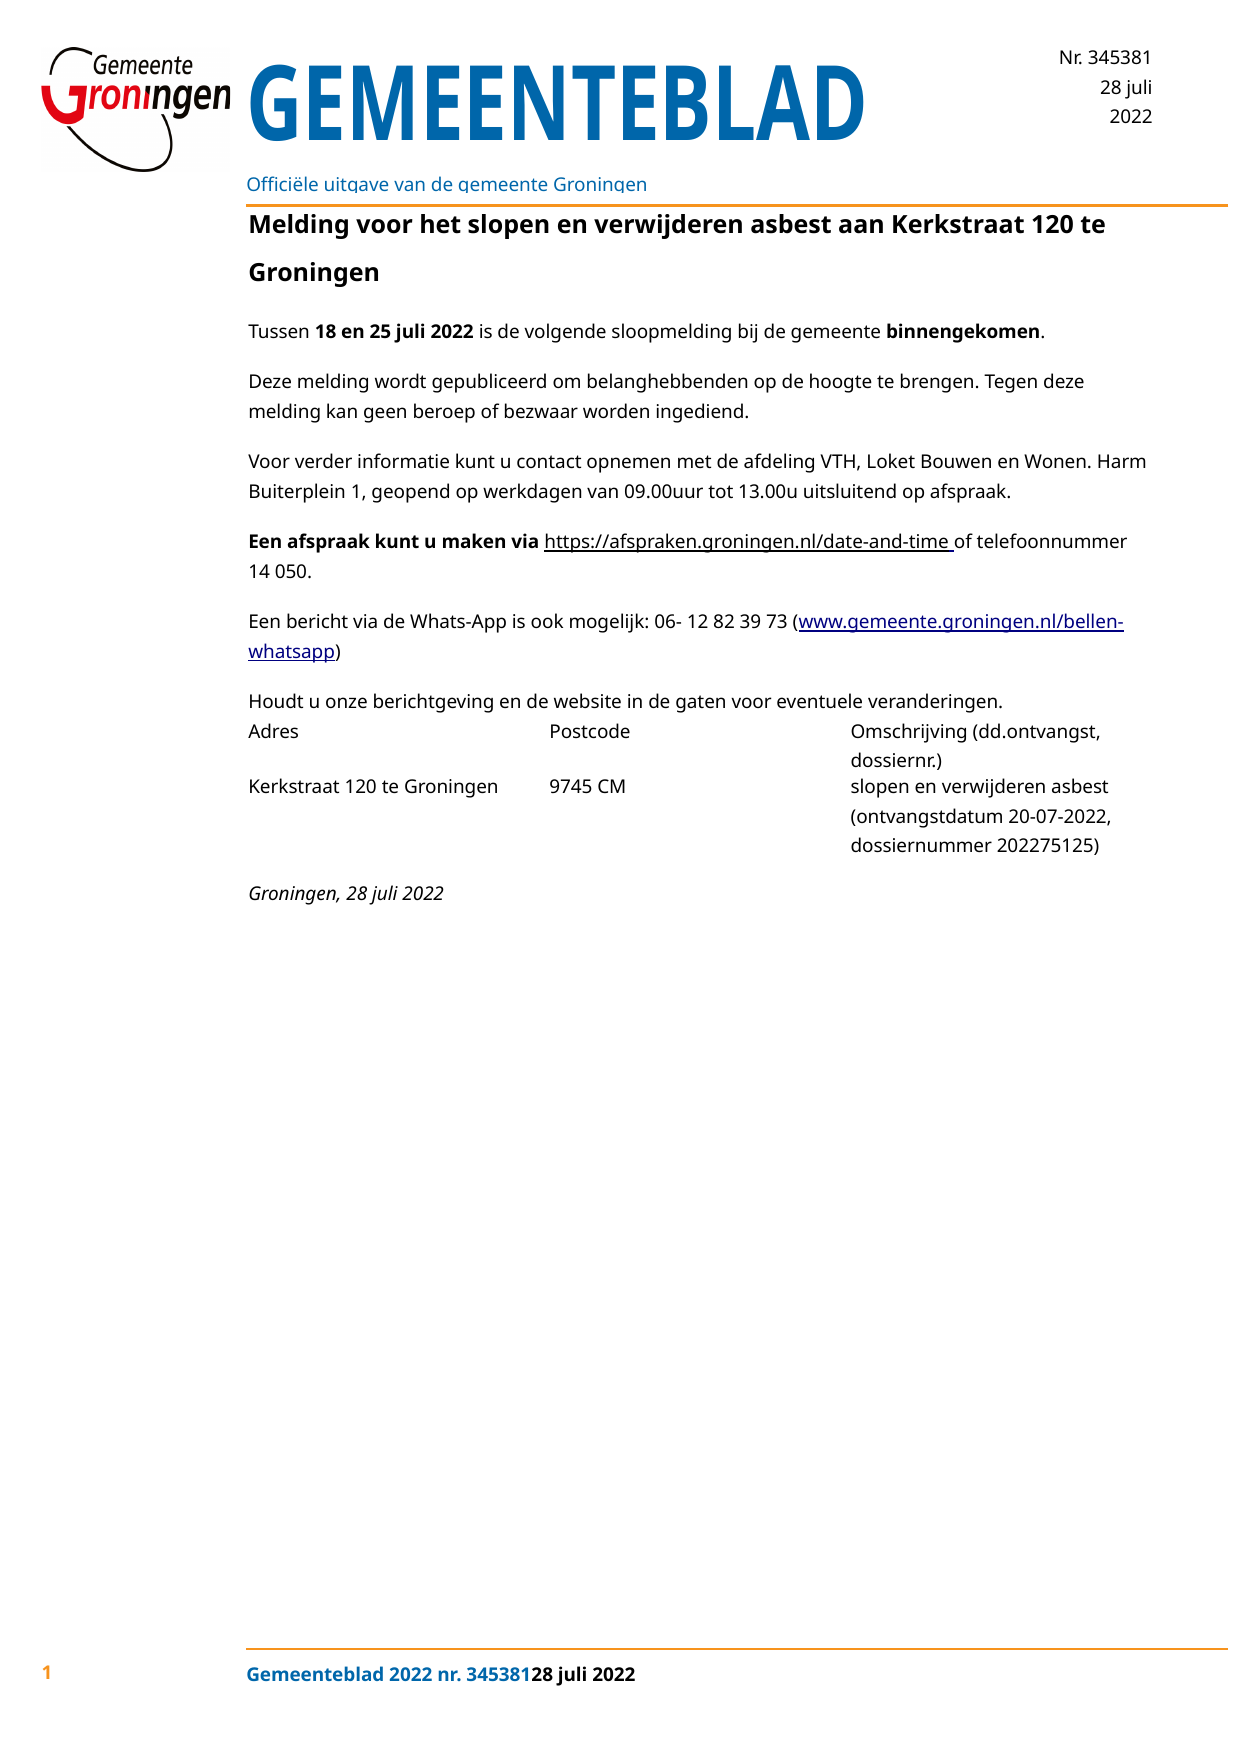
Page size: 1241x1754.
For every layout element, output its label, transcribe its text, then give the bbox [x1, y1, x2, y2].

text Voor verder informatie kunt u contact opnemen met de afdeling VTH, Loket Bouwen en Wonen. Harm Buiterplein 1, geopend op werkdagen van 09.00uur tot 13.00u uitsluitend op afspraak. [248, 448, 1152, 504]
table_cell 9745 CM [549, 773, 850, 858]
text Melding voor het slopen en verwijderen asbest aan Kerkstraat 120 te Groningen [248, 207, 1152, 288]
text Tussen 18 en 25 juli 2022 is de volgende sloopmelding bij de gemeente binnengekomen. [248, 318, 1152, 344]
table_header Adres [248, 718, 549, 773]
picture [41, 47, 231, 172]
text Groningen, 28 juli 2022 [248, 880, 1152, 905]
table_cell Kerkstraat 120 te Groningen [248, 773, 549, 858]
text Deze melding wordt gepubliceerd om belanghebbenden op de hoogte te brengen. Tegen deze melding kan geen beroep of bezwaar worden ingediend. [248, 368, 1152, 424]
table_cell slopen en verwijderen asbest (ontvangstdatum 20-07-2022, dossiernummer 202275125) [850, 773, 1152, 858]
text Een bericht via de Whats-App is ook mogelijk: 06- 12 82 39 73 (www.gemeente.groningen.nl/bellen-whatsapp) [248, 608, 1152, 664]
table_header Postcode [549, 718, 850, 773]
text Een afspraak kunt u maken via https://afspraken.groningen.nl/date-and-time of telefoonnummer 14 050. [248, 528, 1152, 584]
text Houdt u onze berichtgeving en de website in de gaten voor eventuele veranderingen. [248, 688, 1152, 714]
table_header Omschrijving (dd.ontvangst, dossiernr.) [850, 718, 1152, 773]
